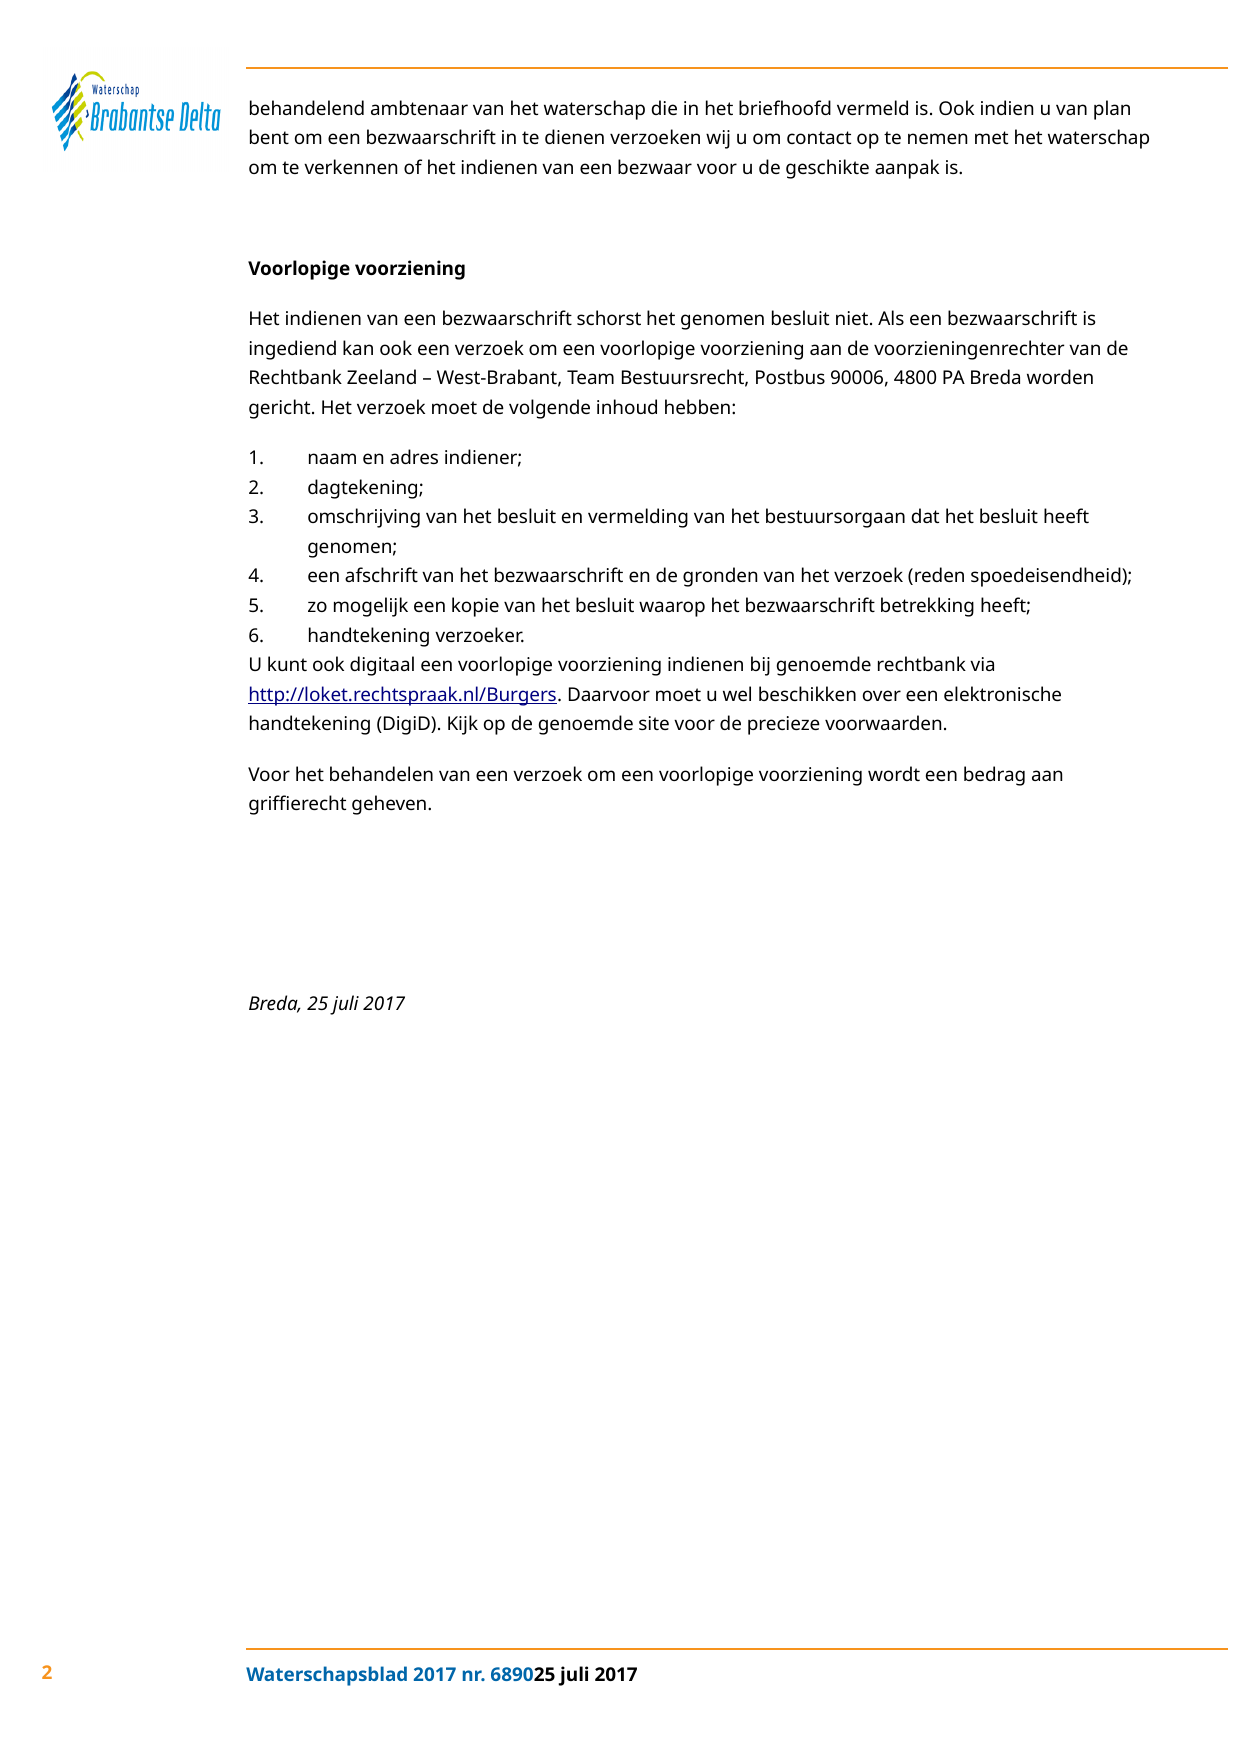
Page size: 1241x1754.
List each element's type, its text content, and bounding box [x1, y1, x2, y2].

text behandelend ambtenaar van het waterschap die in het briefhoofd vermeld is. Ook indien u van plan bent om een bezwaarschrift in te dienen verzoeken wij u om contact op te nemen met het waterschap om te verkennen of het indienen van een bezwaar voor u de geschikte aanpak is. [248, 95, 1152, 180]
picture [41, 47, 231, 172]
list een afschrift van het bezwaarschrift en de gronden van het verzoek (reden spoedeisendheid); [248, 563, 1152, 588]
list zo mogelijk een kopie van het besluit waarop het bezwaarschrift betrekking heeft; [248, 592, 1152, 618]
text Voor het behandelen van een verzoek om een voorlopige voorziening wordt een bedrag aan griffierecht geheven. [248, 761, 1152, 816]
list naam en adres indiener; [248, 444, 1152, 470]
text Voorlopige voorziening [248, 255, 1152, 281]
list dagtekening; [248, 474, 1152, 500]
text Breda, 25 juli 2017 [248, 990, 1152, 1015]
list omschrijving van het besluit en vermelding van het bestuursorgaan dat het besluit heeft genomen; [248, 503, 1152, 559]
text Het indienen van een bezwaarschrift schorst het genomen besluit niet. Als een bezwaarschrift is ingediend kan ook een verzoek om een voorlopige voorziening aan de voorzieningenrechter van de Rechtbank Zeeland – West-Brabant, Team Bestuursrecht, Postbus 90006, 4800 PA Breda worden gericht. Het verzoek moet de volgende inhoud hebben: [248, 305, 1152, 420]
list handtekening verzoeker. [248, 622, 1152, 648]
text U kunt ook digitaal een voorlopige voorziening indienen bij genoemde rechtbank via http://loket.rechtspraak.nl/Burgers. Daarvoor moet u wel beschikken over een elektronische handtekening (DigiD). Kijk op de genoemde site voor de precieze voorwaarden. [248, 651, 1152, 736]
